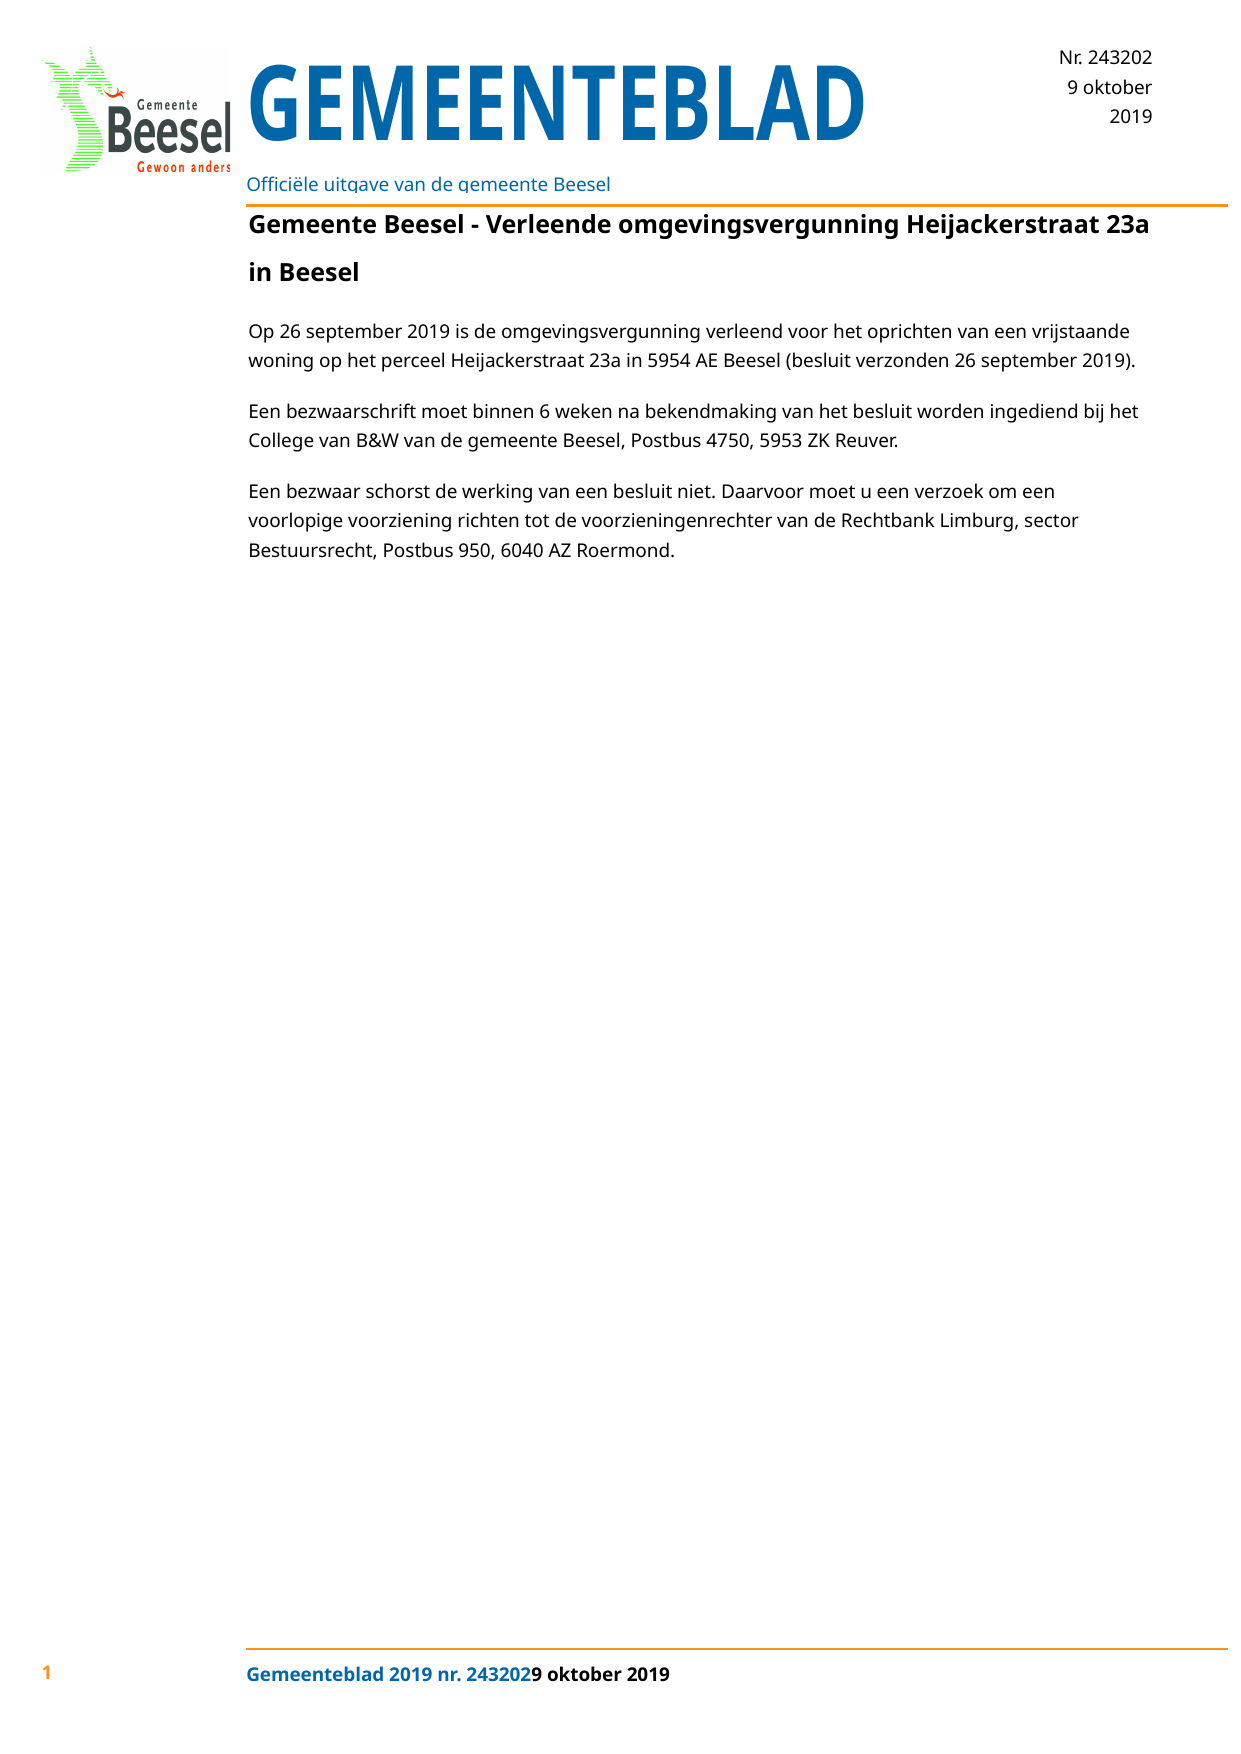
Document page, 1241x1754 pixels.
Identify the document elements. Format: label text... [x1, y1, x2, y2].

text Op 26 september 2019 is de omgevingsvergunning verleend voor het oprichten van een vrijstaande woning op het perceel Heijackerstraat 23a in 5954 AE Beesel (besluit verzonden 26 september 2019). [248, 318, 1152, 373]
text Een bezwaarschrift moet binnen 6 weken na bekendmaking van het besluit worden ingediend bij het College van B&W van de gemeente Beesel, Postbus 4750, 5953 ZK Reuver. [248, 398, 1152, 453]
picture [41, 47, 231, 172]
text Gemeente Beesel - Verleende omgevingsvergunning Heijackerstraat 23a in Beesel [248, 207, 1152, 288]
text Een bezwaar schorst de werking van een besluit niet. Daarvoor moet u een verzoek om een voorlopige voorziening richten tot de voorzieningenrechter van de Rechtbank Limburg, sector Bestuursrecht, Postbus 950, 6040 AZ Roermond. [248, 478, 1152, 563]
